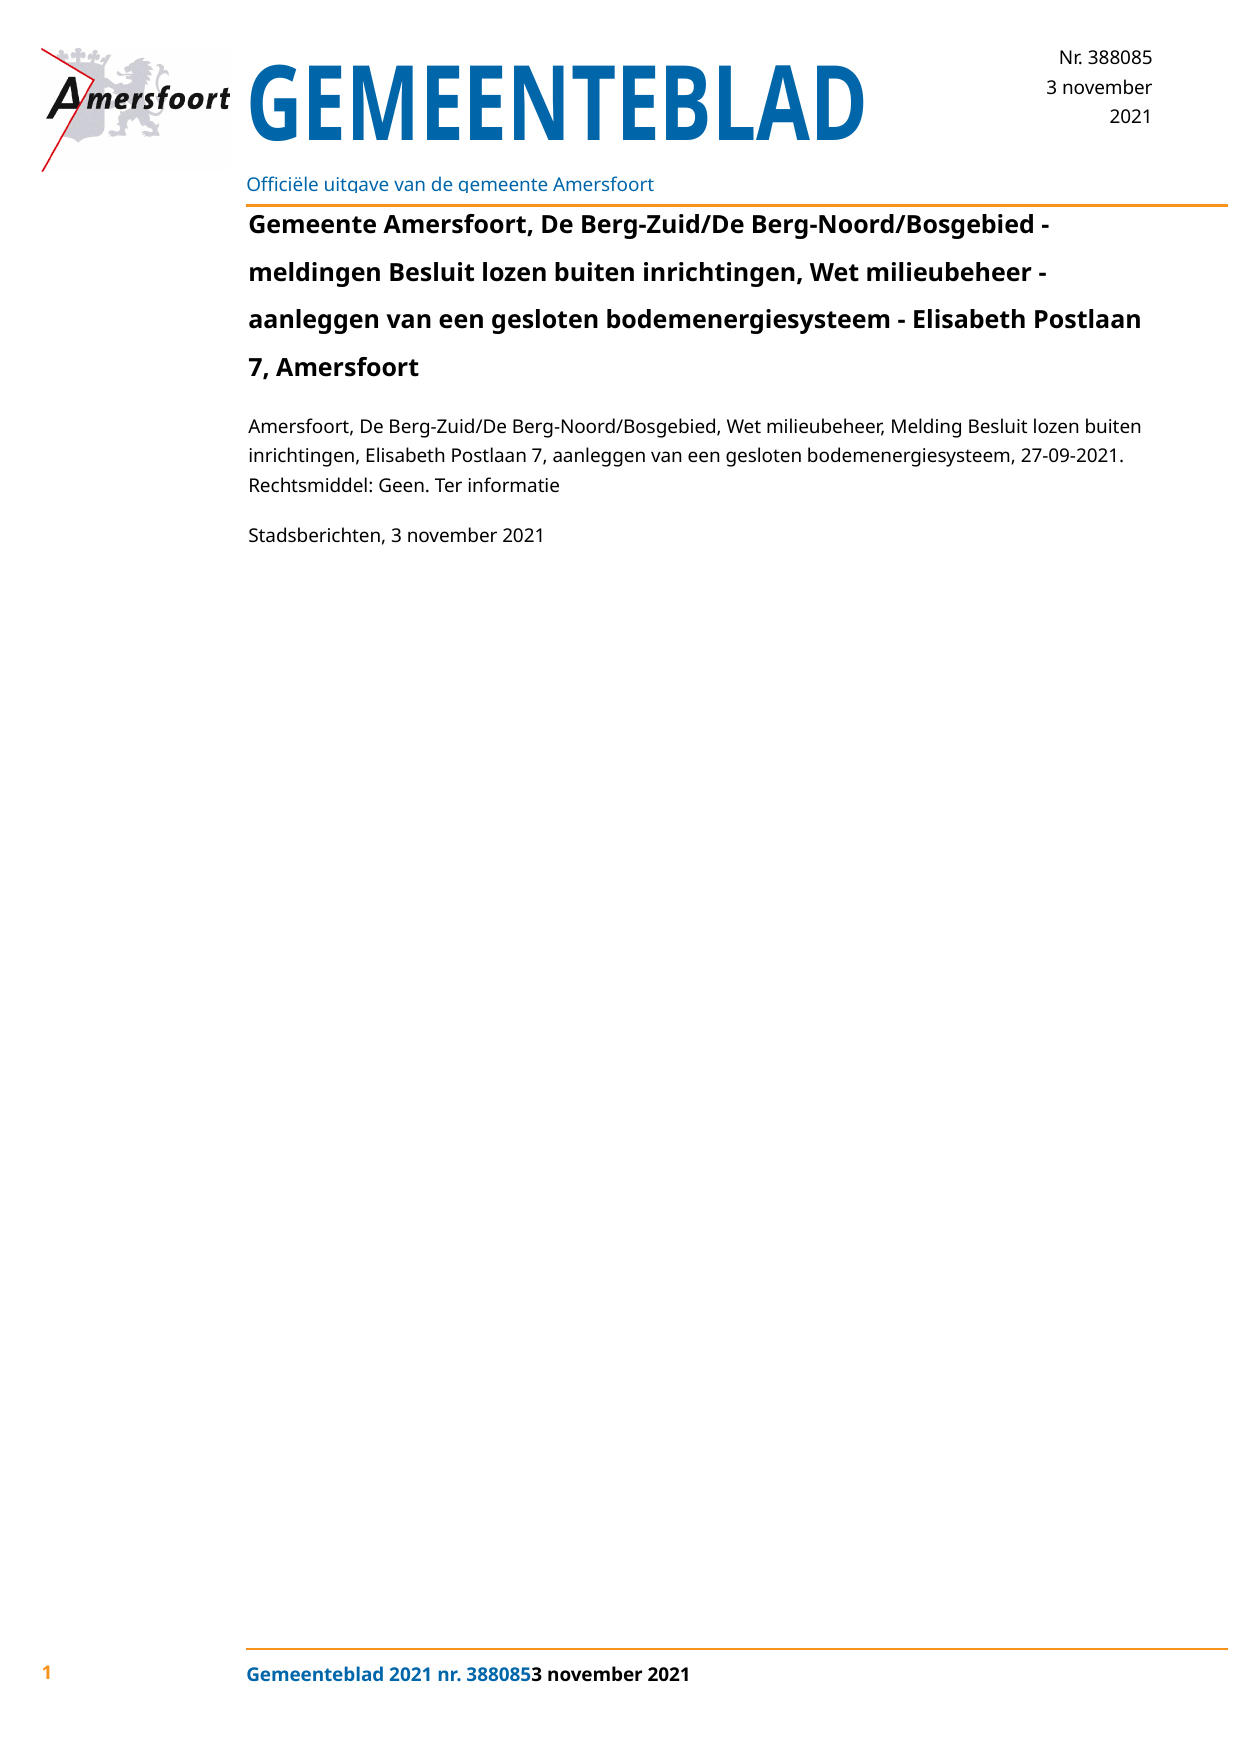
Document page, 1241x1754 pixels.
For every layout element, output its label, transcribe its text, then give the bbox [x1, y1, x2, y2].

text Stadsberichten, 3 november 2021 [248, 523, 1152, 548]
text Amersfoort, De Berg-Zuid/De Berg-Noord/Bosgebied, Wet milieubeheer, Melding Besluit lozen buiten inrichtingen, Elisabeth Postlaan 7, aanleggen van een gesloten bodemenergiesysteem, 27-09-2021. Rechtsmiddel: Geen. Ter informatie [248, 413, 1152, 498]
picture [41, 47, 231, 172]
text Gemeente Amersfoort, De Berg-Zuid/De Berg-Noord/Bosgebied - meldingen Besluit lozen buiten inrichtingen, Wet milieubeheer - aanleggen van een gesloten bodemenergiesysteem - Elisabeth Postlaan 7, Amersfoort [248, 207, 1152, 384]
